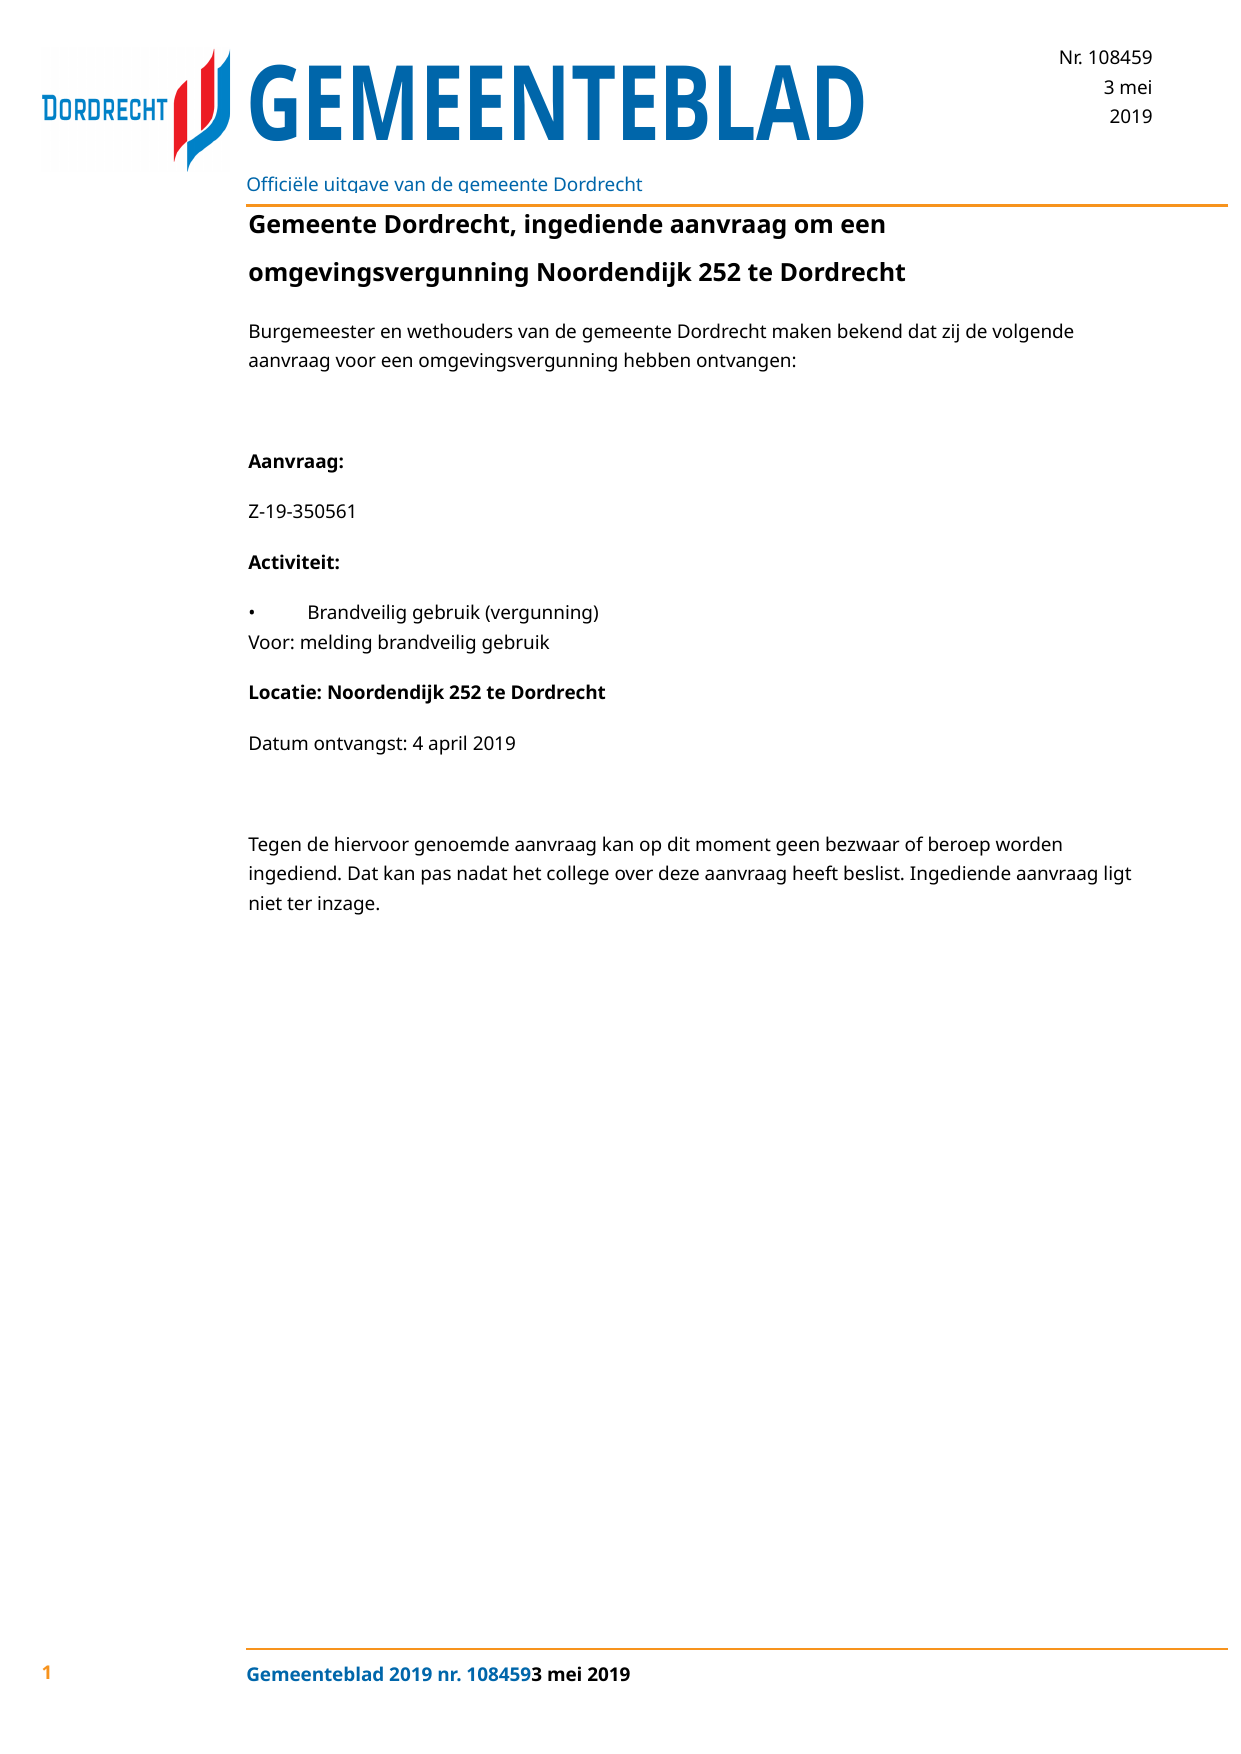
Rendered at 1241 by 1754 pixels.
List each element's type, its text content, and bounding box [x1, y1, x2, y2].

text Activiteit: [248, 549, 1152, 575]
text Gemeente Dordrecht, ingediende aanvraag om een omgevingsvergunning Noordendijk 252 te Dordrecht [248, 207, 1152, 288]
text Locatie: Noordendijk 252 te Dordrecht [248, 679, 1152, 705]
list Brandveilig gebruik (vergunning) [248, 599, 1152, 625]
text Burgemeester en wethouders van de gemeente Dordrecht maken bekend dat zij de volgende aanvraag voor een omgevingsvergunning hebben ontvangen: [248, 318, 1152, 373]
text Z-19-350561 [248, 499, 1152, 524]
text Datum ontvangst: 4 april 2019 [248, 730, 1152, 756]
text Tegen de hiervoor genoemde aanvraag kan op dit moment geen bezwaar of beroep worden ingediend. Dat kan pas nadat het college over deze aanvraag heeft beslist. Ingediende aanvraag ligt niet ter inzage. [248, 831, 1152, 916]
picture [41, 47, 231, 172]
text Aanvraag: [248, 448, 1152, 474]
text Voor: melding brandveilig gebruik [248, 629, 1152, 655]
